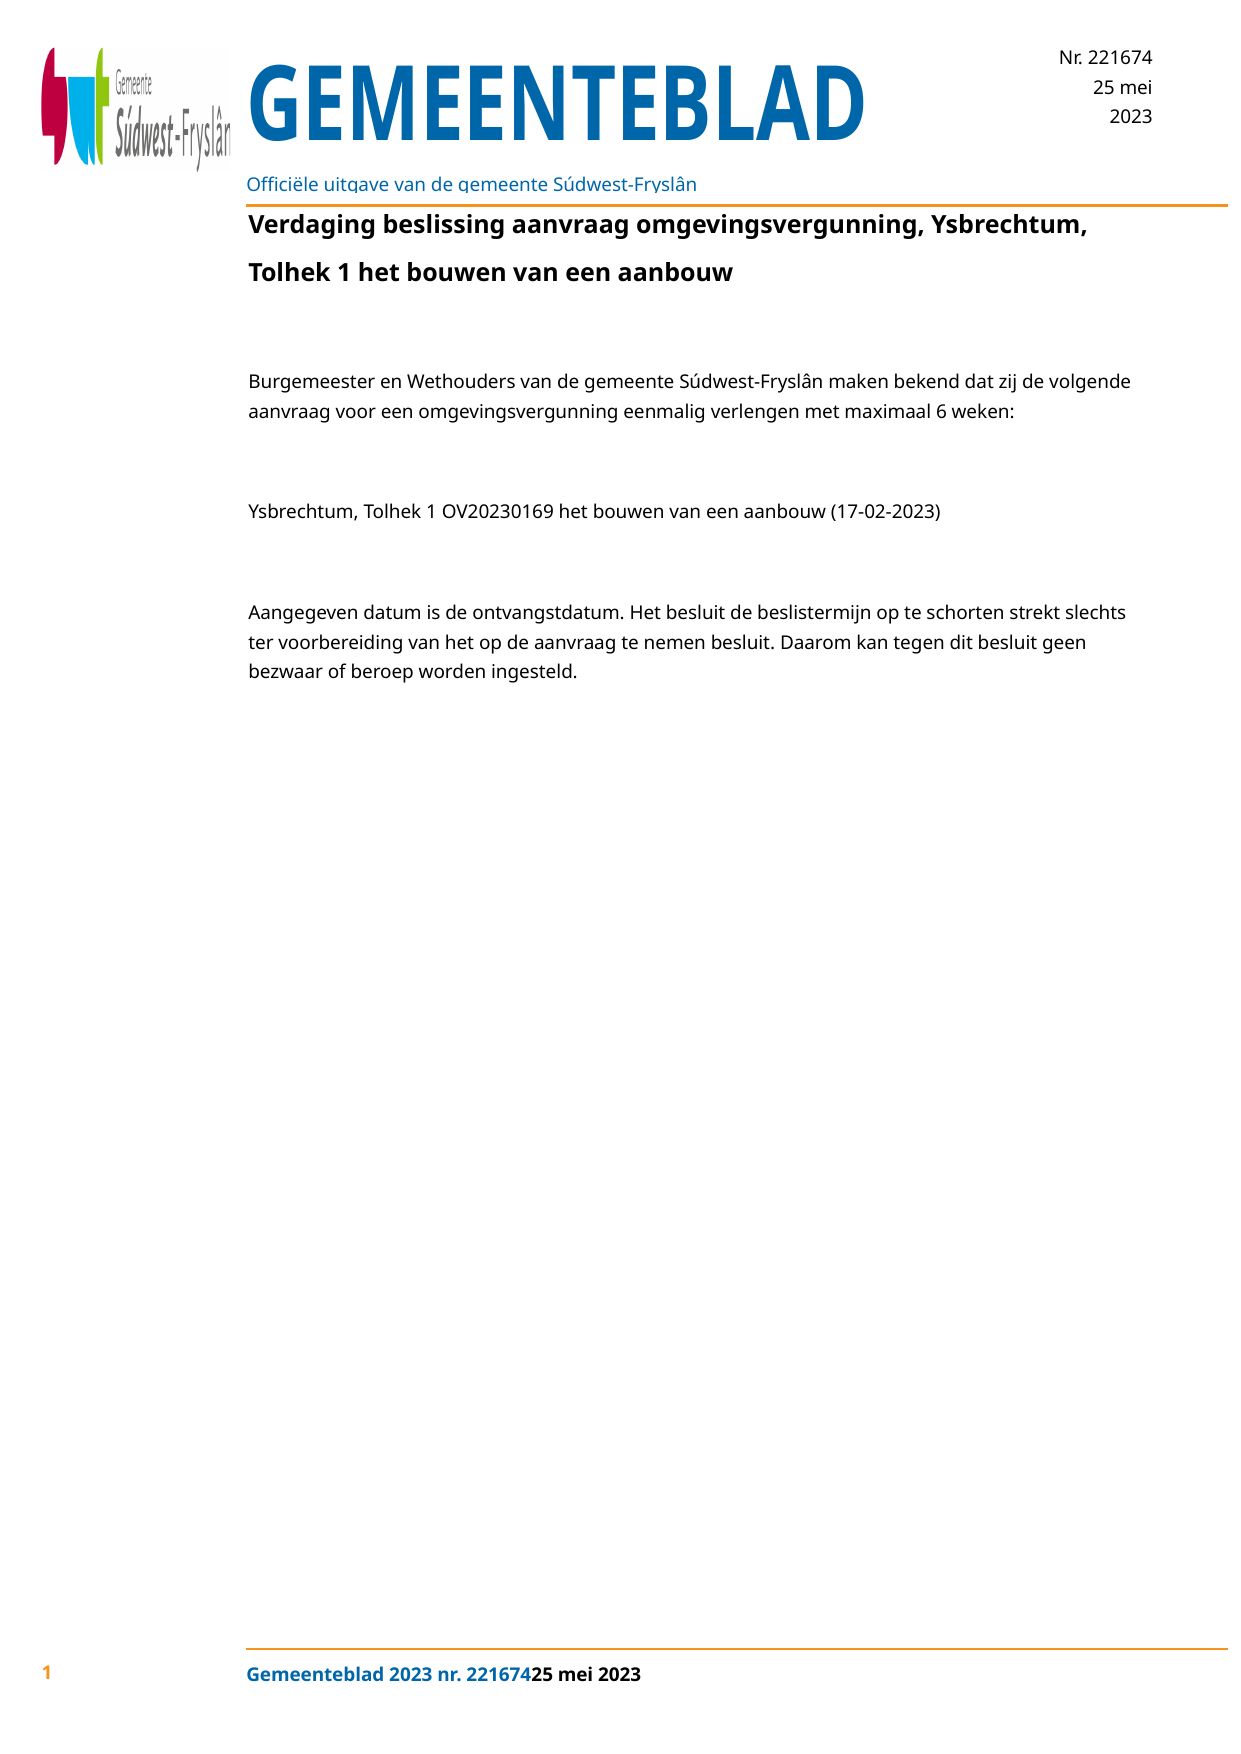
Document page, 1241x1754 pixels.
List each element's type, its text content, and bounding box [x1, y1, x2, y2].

text Aangegeven datum is de ontvangstdatum. Het besluit de beslistermijn op te schorten strekt slechts ter voorbereiding van het op de aanvraag te nemen besluit. Daarom kan tegen dit besluit geen bezwaar of beroep worden ingesteld. [248, 599, 1152, 684]
text Burgemeester en Wethouders van de gemeente Súdwest-Fryslân maken bekend dat zij de volgende aanvraag voor een omgevingsvergunning eenmalig verlengen met maximaal 6 weken: [248, 368, 1152, 424]
picture [41, 47, 231, 172]
text Ysbrechtum, Tolhek 1 OV20230169 het bouwen van een aanbouw (17-02-2023) [248, 499, 1152, 524]
text Verdaging beslissing aanvraag omgevingsvergunning, Ysbrechtum, Tolhek 1 het bouwen van een aanbouw [248, 207, 1152, 288]
